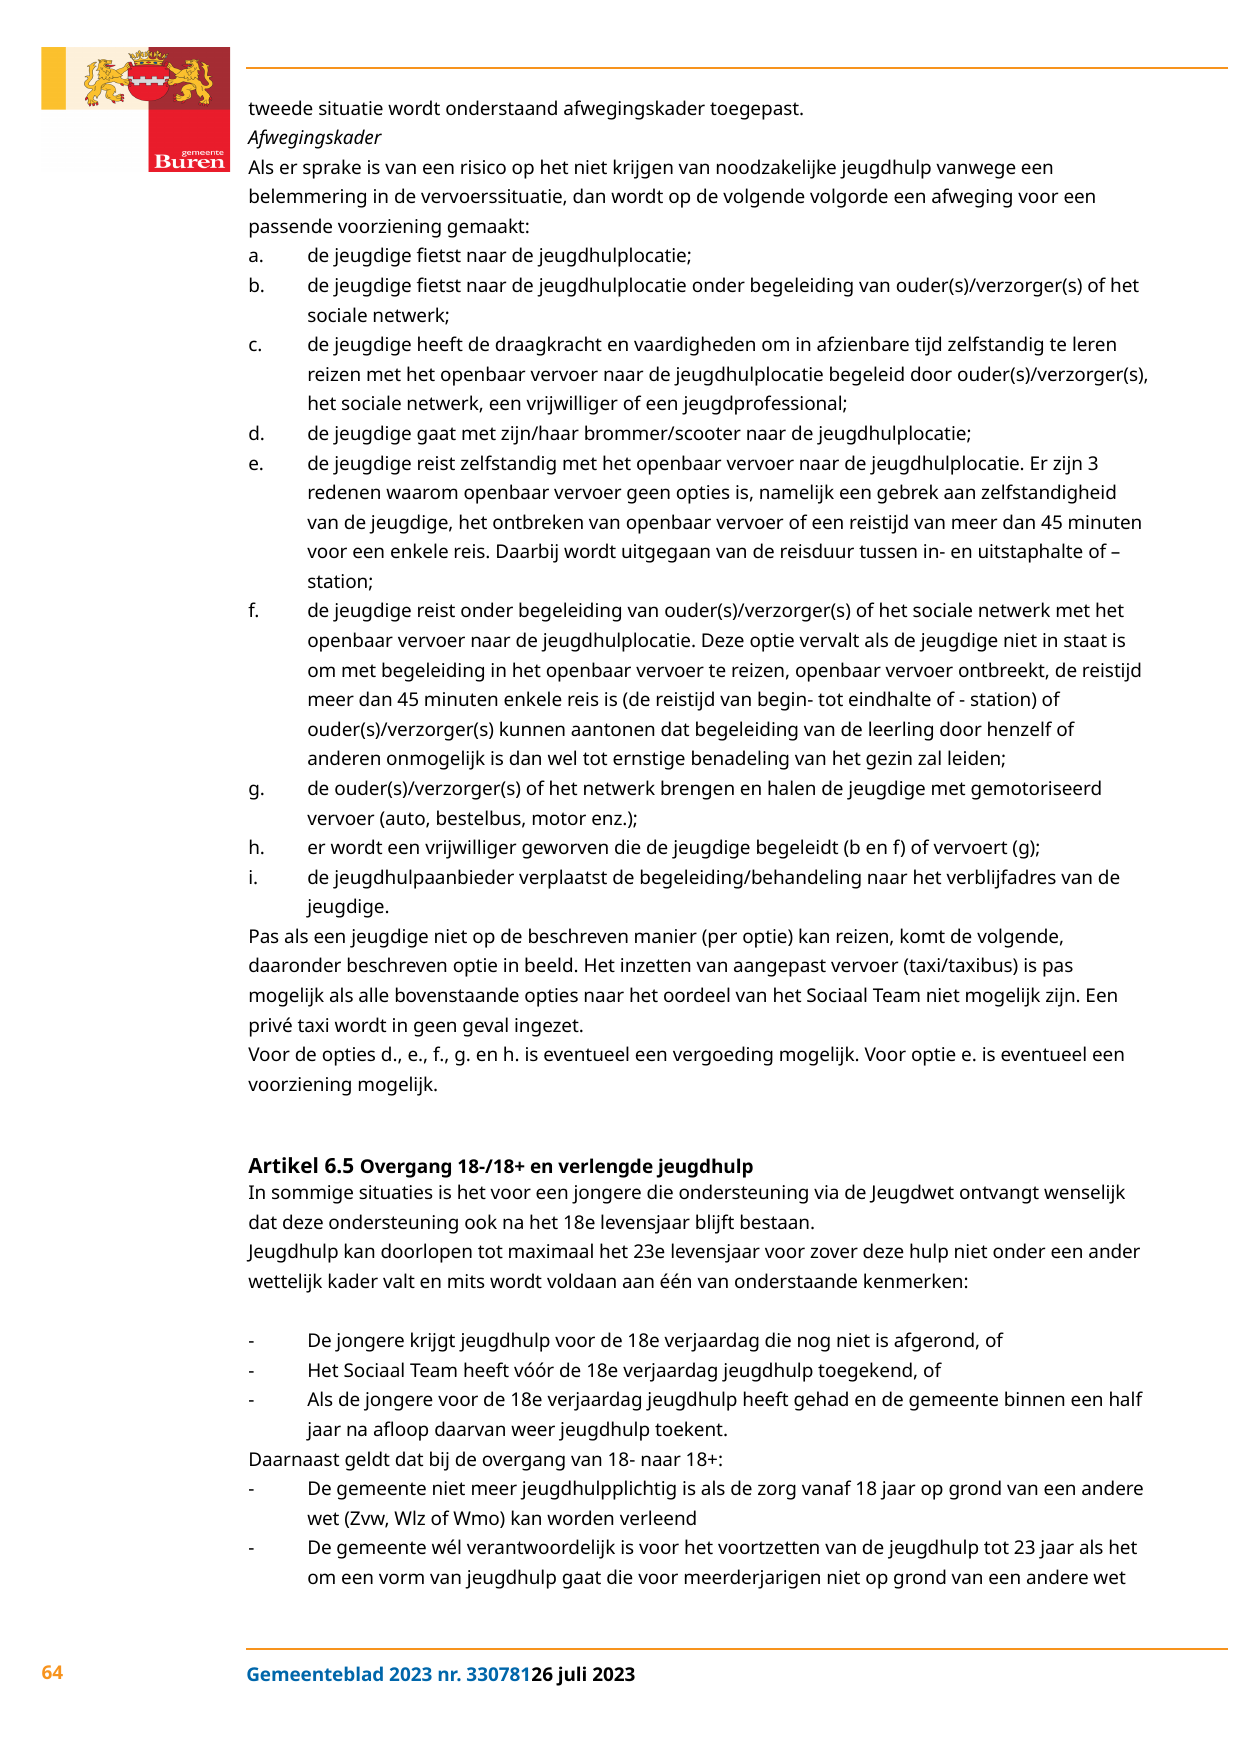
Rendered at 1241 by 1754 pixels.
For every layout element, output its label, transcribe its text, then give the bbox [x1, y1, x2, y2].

list Het Sociaal Team heeft vóór de 18e verjaardag jeugdhulp toegekend, of [248, 1357, 1152, 1383]
list de jeugdige heeft de draagkracht en vaardigheden om in afzienbare tijd zelfstandig te leren reizen met het openbaar vervoer naar de jeugdhulplocatie begeleid door ouder(s)/verzorger(s), het sociale netwerk, een vrijwilliger of een jeugdprofessional; [248, 331, 1152, 416]
list De jongere krijgt jeugdhulp voor de 18e verjaardag die nog niet is afgerond, of [248, 1327, 1152, 1353]
text Als er sprake is van een risico op het niet krijgen van noodzakelijke jeugdhulp vanwege een belemmering in de vervoerssituatie, dan wordt op de volgende volgorde een afweging voor een passende voorziening gemaakt: [248, 154, 1152, 239]
list de jeugdige reist onder begeleiding van ouder(s)/verzorger(s) of het sociale netwerk met het openbaar vervoer naar de jeugdhulplocatie. Deze optie vervalt als de jeugdige niet in staat is om met begeleiding in het openbaar vervoer te reizen, openbaar vervoer ontbreekt, de reistijd meer dan 45 minuten enkele reis is (de reistijd van begin- tot eindhalte of - station) of ouder(s)/verzorger(s) kunnen aantonen dat begeleiding van de leerling door henzelf of anderen onmogelijk is dan wel tot ernstige benadeling van het gezin zal leiden; [248, 598, 1152, 771]
list de ouder(s)/verzorger(s) of het netwerk brengen en halen de jeugdige met gemotoriseerd vervoer (auto, bestelbus, motor enz.); [248, 775, 1152, 831]
text tweede situatie wordt onderstaand afwegingskader toegepast. [248, 95, 1152, 121]
text Jeugdhulp kan doorlopen tot maximaal het 23e levensjaar voor zover deze hulp niet onder een ander wettelijk kader valt en mits wordt voldaan aan één van onderstaande kenmerken: [248, 1239, 1152, 1294]
text In sommige situaties is het voor een jongere die ondersteuning via de Jeugdwet ontvangt wenselijk dat deze ondersteuning ook na het 18e levensjaar blijft bestaan. [248, 1179, 1152, 1235]
text Pas als een jeugdige niet op de beschreven manier (per optie) kan reizen, komt de volgende, daaronder beschreven optie in beeld. Het inzetten van aangepast vervoer (taxi/taxibus) is pas mogelijk als alle bovenstaande opties naar het oordeel van het Sociaal Team niet mogelijk zijn. Een privé taxi wordt in geen geval ingezet. [248, 923, 1152, 1038]
text Daarnaast geldt dat bij de overgang van 18- naar 18+: [248, 1446, 1152, 1471]
list De gemeente wél verantwoordelijk is voor het voortzetten van de jeugdhulp tot 23 jaar als het om een vorm van jeugdhulp gaat die voor meerderjarigen niet op grond van een andere wet [248, 1534, 1152, 1590]
list de jeugdige gaat met zijn/haar brommer/scooter naar de jeugdhulplocatie; [248, 420, 1152, 446]
list de jeugdige fietst naar de jeugdhulplocatie onder begeleiding van ouder(s)/verzorger(s) of het sociale netwerk; [248, 272, 1152, 328]
text Voor de opties d., e., f., g. en h. is eventueel een vergoeding mogelijk. Voor optie e. is eventueel een voorziening mogelijk. [248, 1041, 1152, 1097]
list Als de jongere voor de 18e verjaardag jeugdhulp heeft gehad en de gemeente binnen een half jaar na afloop daarvan weer jeugdhulp toekent. [248, 1387, 1152, 1442]
list er wordt een vrijwilliger geworven die de jeugdige begeleidt (b en f) of vervoert (g); [248, 834, 1152, 860]
list de jeugdige reist zelfstandig met het openbaar vervoer naar de jeugdhulplocatie. Er zijn 3 redenen waarom openbaar vervoer geen opties is, namelijk een gebrek aan zelfstandigheid van de jeugdige, het ontbreken van openbaar vervoer of een reistijd van meer dan 45 minuten voor een enkele reis. Daarbij wordt uitgegaan van de reisduur tussen in- en uitstaphalte of – station; [248, 450, 1152, 594]
list de jeugdhulpaanbieder verplaatst de begeleiding/behandeling naar het verblijfadres van de jeugdige. [248, 864, 1152, 919]
list de jeugdige fietst naar de jeugdhulplocatie; [248, 243, 1152, 268]
text Afwegingskader [248, 124, 1152, 150]
text Artikel 6.5 Overgang 18-/18+ en verlengde jeugdhulp [248, 1151, 1152, 1179]
picture [41, 47, 231, 172]
list De gemeente niet meer jeugdhulpplichtig is als de zorg vanaf 18 jaar op grond van een andere wet (Zvw, Wlz of Wmo) kan worden verleend [248, 1475, 1152, 1531]
